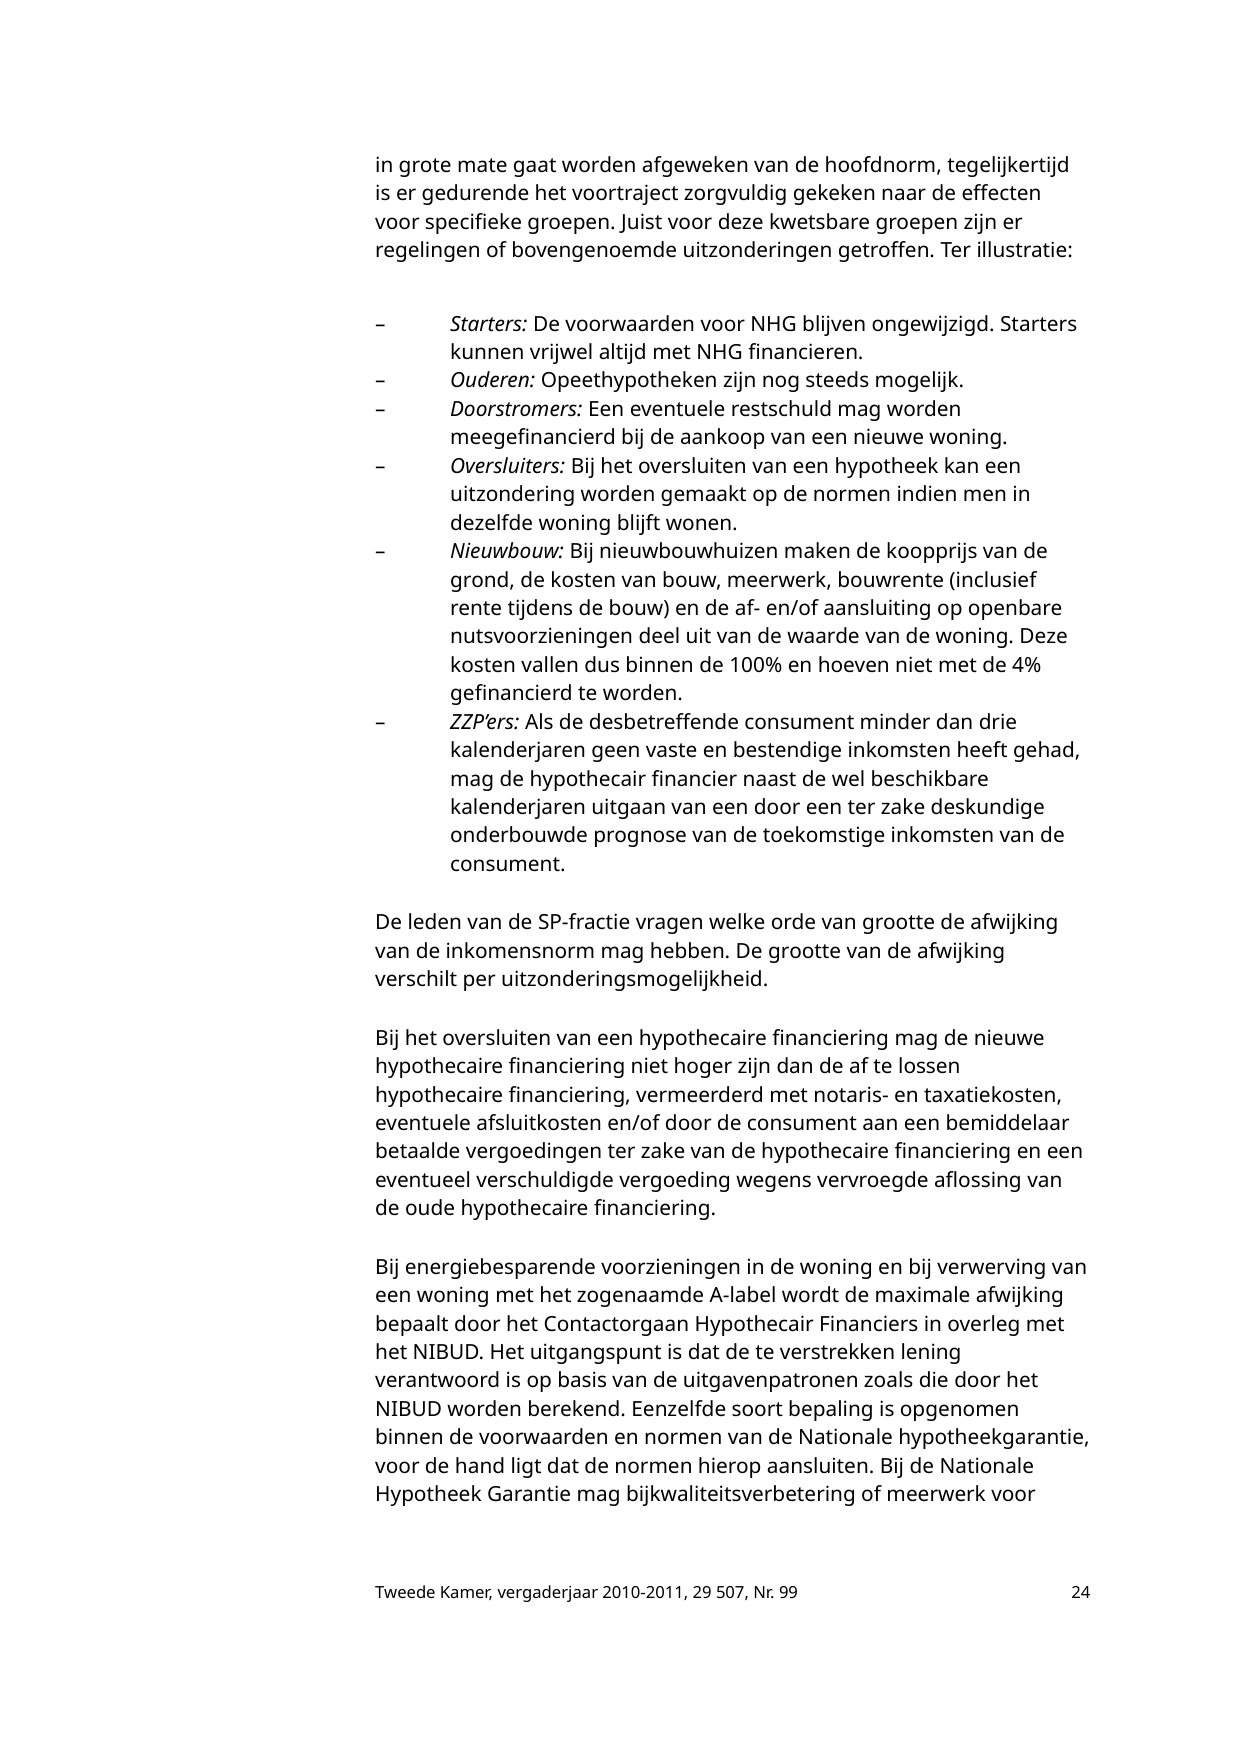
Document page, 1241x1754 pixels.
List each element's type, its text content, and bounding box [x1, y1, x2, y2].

list Nieuwbouw: Bij nieuwbouwhuizen maken de koopprijs van de grond, de kosten van bouw, meerwerk, bouwrente (inclusief rente tijdens de bouw) en de af- en/of aansluiting op openbare nutsvoorzieningen deel uit van de waarde van de woning. Deze kosten vallen dus binnen de 100% en hoeven niet met de 4% gefinancierd te worden. [375, 536, 1090, 707]
text De leden van de SP-fractie vragen welke orde van grootte de afwijking van de inkomensnorm mag hebben. De grootte van de afwijking verschilt per uitzonderingsmogelijkheid. [375, 907, 1090, 993]
list Starters: De voorwaarden voor NHG blijven ongewijzigd. Starters kunnen vrijwel altijd met NHG financieren. [375, 309, 1090, 366]
list ZZP’ers: Als de desbetreffende consument minder dan drie kalenderjaren geen vaste en bestendige inkomsten heeft gehad, mag de hypothecair financier naast de wel beschikbare kalenderjaren uitgaan van een door een ter zake deskundige onderbouwde prognose van de toekomstige inkomsten van de consument. [375, 707, 1090, 877]
text in grote mate gaat worden afgeweken van de hoofdnorm, tegelijkertijd is er gedurende het voortraject zorgvuldig gekeken naar de effecten voor specifieke groepen. Juist voor deze kwetsbare groepen zijn er regelingen of bovengenoemde uitzonderingen getroffen. Ter illustratie: [375, 150, 1090, 264]
list Oversluiters: Bij het oversluiten van een hypotheek kan een uitzondering worden gemaakt op de normen indien men in dezelfde woning blijft wonen. [375, 451, 1090, 536]
list Ouderen: Opeethypotheken zijn nog steeds mogelijk. [375, 366, 1090, 394]
list Doorstromers: Een eventuele restschuld mag worden meegefinancierd bij de aankoop van een nieuwe woning. [375, 394, 1090, 451]
text Bij het oversluiten van een hypothecaire financiering mag de nieuwe hypothecaire financiering niet hoger zijn dan de af te lossen hypothecaire financiering, vermeerderd met notaris- en taxatiekosten, eventuele afsluitkosten en/of door de consument aan een bemiddelaar betaalde vergoedingen ter zake van de hypothecaire financiering en een eventueel verschuldigde vergoeding wegens vervroegde aflossing van de oude hypothecaire financiering. [375, 1023, 1090, 1222]
text Bij energiebesparende voorzieningen in de woning en bij verwerving van een woning met het zogenaamde A-label wordt de maximale afwijking bepaalt door het Contactorgaan Hypothecair Financiers in overleg met het NIBUD. Het uitgangspunt is dat de te verstrekken lening verantwoord is op basis van de uitgavenpatronen zoals die door het NIBUD worden berekend. Eenzelfde soort bepaling is opgenomen binnen de voorwaarden en normen van de Nationale hypotheekgarantie, voor de hand ligt dat de normen hierop aansluiten. Bij de Nationale Hypotheek Garantie mag bijkwaliteitsverbetering of meerwerk voor [375, 1252, 1090, 1508]
